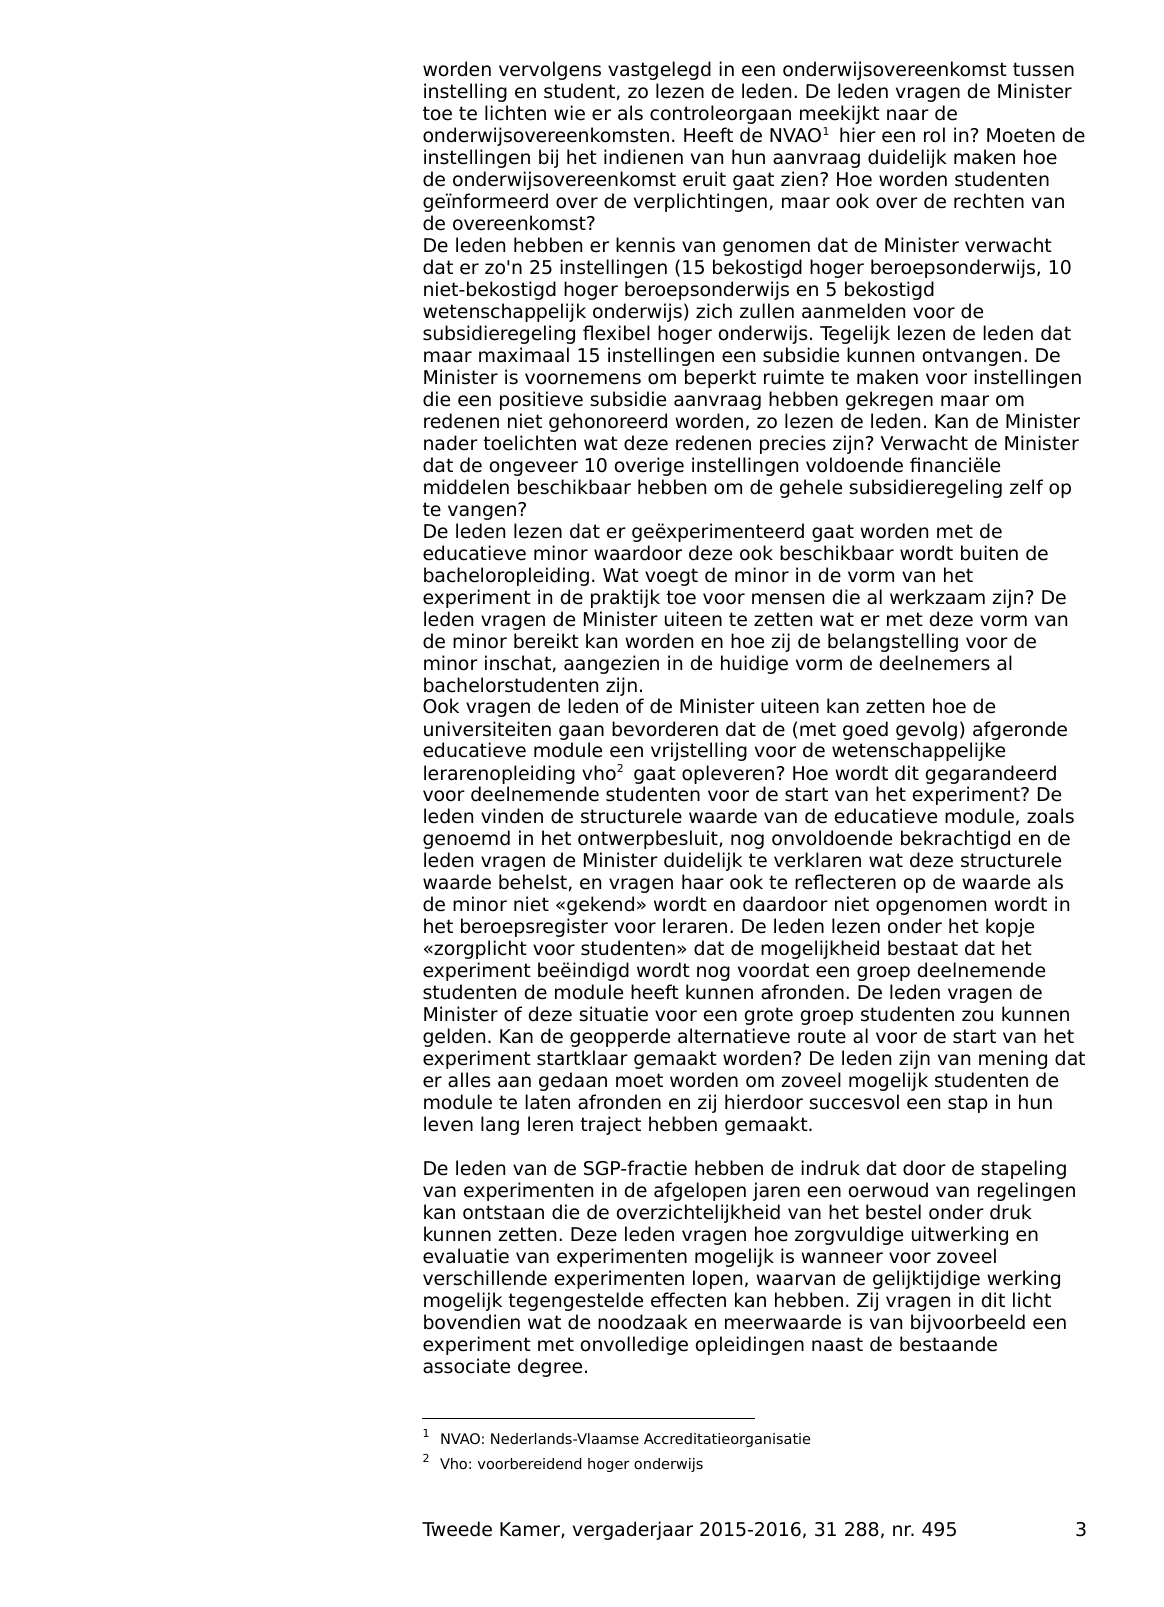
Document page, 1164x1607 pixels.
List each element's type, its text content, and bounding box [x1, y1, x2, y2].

text De leden van de SGP-fractie hebben de indruk dat door de stapeling van experimenten in de afgelopen jaren een oerwoud van regelingen kan ontstaan die de overzichtelijkheid van het bestel onder druk kunnen zetten. Deze leden vragen hoe zorgvuldige uitwerking en evaluatie van experimenten mogelijk is wanneer voor zoveel verschillende experimenten lopen, waarvan de gelijktijdige werking mogelijk tegengestelde effecten kan hebben. Zij vragen in dit licht bovendien wat de noodzaak en meerwaarde is van bijvoorbeeld een experiment met onvolledige opleidingen naast de bestaande associate degree. [422, 1158, 1087, 1378]
text worden vervolgens vastgelegd in een onderwijsovereenkomst tussen instelling en student, zo lezen de leden. De leden vragen de Minister toe te lichten wie er als controleorgaan meekijkt naar de onderwijsovereenkomsten. Heeft de NVAO hier een rol in? Moeten de instellingen bij het indienen van hun aanvraag duidelijk maken hoe de onderwijsovereenkomst eruit gaat zien? Hoe worden studenten geïnformeerd over de verplichtingen, maar ook over de rechten van de overeenkomst? [422, 59, 1087, 235]
text Vho: voorbereidend hoger onderwijs [422, 1452, 1087, 1474]
text De leden hebben er kennis van genomen dat de Minister verwacht dat er zo'n 25 instellingen (15 bekostigd hoger beroepsonderwijs, 10 niet-bekostigd hoger beroepsonderwijs en 5 bekostigd wetenschappelijk onderwijs) zich zullen aanmelden voor de subsidieregeling flexibel hoger onderwijs. Tegelijk lezen de leden dat maar maximaal 15 instellingen een subsidie kunnen ontvangen. De Minister is voornemens om beperkt ruimte te maken voor instellingen die een positieve subsidie aanvraag hebben gekregen maar om redenen niet gehonoreerd worden, zo lezen de leden. Kan de Minister nader toelichten wat deze redenen precies zijn? Verwacht de Minister dat de ongeveer 10 overige instellingen voldoende financiële middelen beschikbaar hebben om de gehele subsidieregeling zelf op te vangen? [422, 235, 1087, 521]
text De leden lezen dat er geëxperimenteerd gaat worden met de educatieve minor waardoor deze ook beschikbaar wordt buiten de bacheloropleiding. Wat voegt de minor in de vorm van het experiment in de praktijk toe voor mensen die al werkzaam zijn? De leden vragen de Minister uiteen te zetten wat er met deze vorm van de minor bereikt kan worden en hoe zij de belangstelling voor de minor inschat, aangezien in de huidige vorm de deelnemers al bachelorstudenten zijn. [422, 521, 1087, 696]
text Ook vragen de leden of de Minister uiteen kan zetten hoe de universiteiten gaan bevorderen dat de (met goed gevolg) afgeronde educatieve module een vrijstelling voor de wetenschappelijke lerarenopleiding vho gaat opleveren? Hoe wordt dit gegarandeerd voor deelnemende studenten voor de start van het experiment? De leden vinden de structurele waarde van de educatieve module, zoals genoemd in het ontwerpbesluit, nog onvoldoende bekrachtigd en de leden vragen de Minister duidelijk te verklaren wat deze structurele waarde behelst, en vragen haar ook te reflecteren op de waarde als de minor niet «gekend» wordt en daardoor niet opgenomen wordt in het beroepsregister voor leraren. De leden lezen onder het kopje «zorgplicht voor studenten» dat de mogelijkheid bestaat dat het experiment beëindigd wordt nog voordat een groep deelnemende studenten de module heeft kunnen afronden. De leden vragen de Minister of deze situatie voor een grote groep studenten zou kunnen gelden. Kan de geopperde alternatieve route al voor de start van het experiment startklaar gemaakt worden? De leden zijn van mening dat er alles aan gedaan moet worden om zoveel mogelijk studenten de module te laten afronden en zij hierdoor succesvol een stap in hun leven lang leren traject hebben gemaakt. [422, 696, 1087, 1136]
text NVAO: Nederlands-Vlaamse Accreditatieorganisatie [422, 1427, 1087, 1449]
